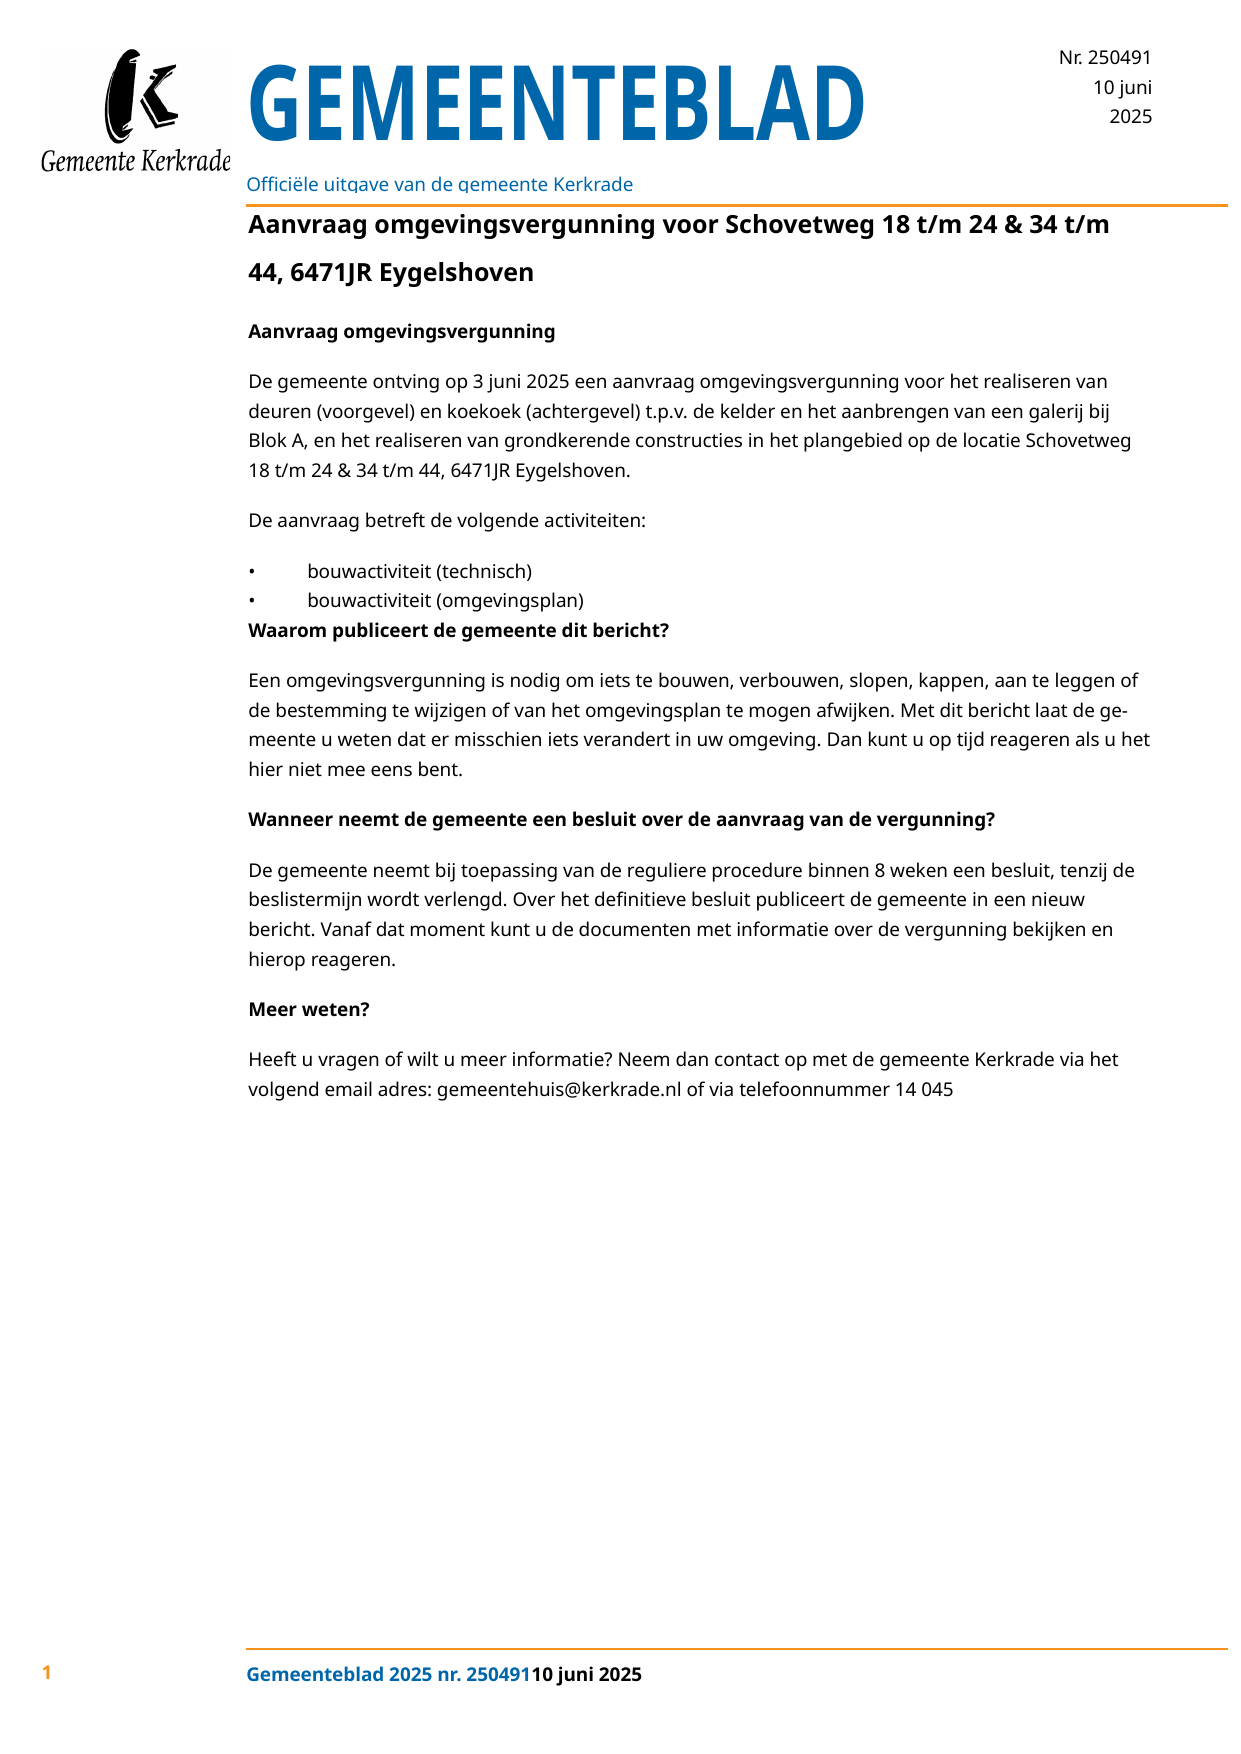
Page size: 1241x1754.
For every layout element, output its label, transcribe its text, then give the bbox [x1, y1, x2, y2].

text Meer weten? [248, 996, 1152, 1022]
text De gemeente ontving op 3 juni 2025 een aanvraag omgevingsvergunning voor het realiseren van deuren (voorgevel) en koekoek (achtergevel) t.p.v. de kelder en het aanbrengen van een galerij bij Blok A, en het realiseren van grondkerende constructies in het plangebied op de locatie Schovetweg 18 t/m 24 & 34 t/m 44, 6471JR Eygelshoven. [248, 368, 1152, 483]
text Waarom publiceert de gemeente dit bericht? [248, 617, 1152, 643]
list bouwactiviteit (technisch) [248, 558, 1152, 584]
text Aanvraag omgevingsvergunning voor Schovetweg 18 t/m 24 & 34 t/m 44, 6471JR Eygelshoven [248, 207, 1152, 288]
text De gemeente neemt bij toepassing van de reguliere procedure binnen 8 weken een besluit, tenzij de beslistermijn wordt verlengd. Over het definitieve besluit publiceert de gemeente in een nieuw bericht. Vanaf dat moment kunt u de documenten met informatie over de vergunning bekijken en hierop reageren. [248, 857, 1152, 972]
text De aanvraag betreft de volgende activiteiten: [248, 507, 1152, 533]
picture [41, 47, 231, 172]
text Wanneer neemt de gemeente een besluit over de aanvraag van de vergunning? [248, 807, 1152, 832]
text Heeft u vragen of wilt u meer informatie? Neem dan contact op met de gemeente Kerkrade via het volgend email adres: gemeentehuis@kerkrade.nl of via telefoonnummer 14 045 [248, 1047, 1152, 1102]
list bouwactiviteit (omgevingsplan) [248, 587, 1152, 613]
text Aanvraag omgevingsvergunning [248, 318, 1152, 344]
text Een omgevingsvergunning is nodig om iets te bouwen, verbouwen, slopen, kappen, aan te leggen of de bestemming te wijzigen of van het omgevingsplan te mogen afwijken. Met dit bericht laat de ge- meente u weten dat er misschien iets verandert in uw omgeving. Dan kunt u op tijd reageren als u het hier niet mee eens bent. [248, 667, 1152, 782]
